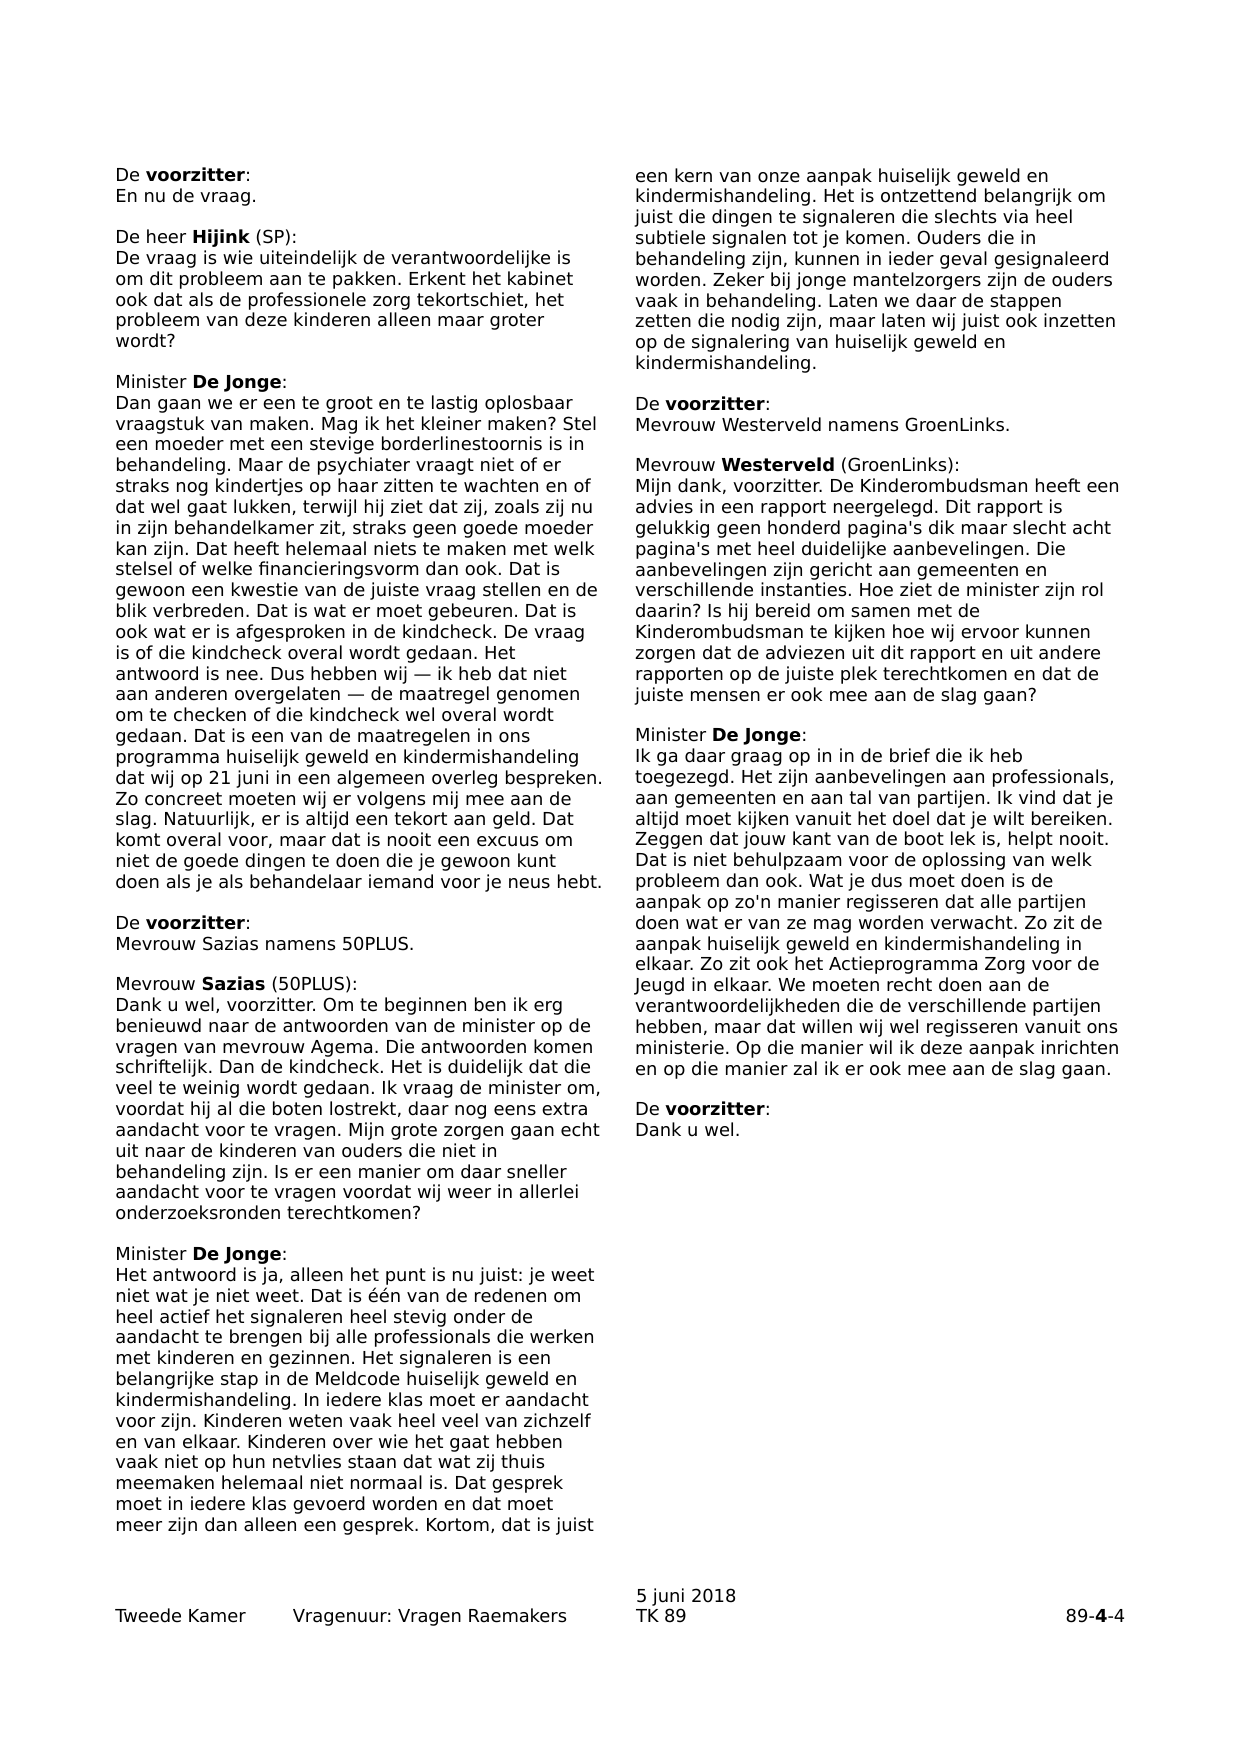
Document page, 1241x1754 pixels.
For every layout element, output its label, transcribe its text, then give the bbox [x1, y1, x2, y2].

text Mijn dank, voorzitter. De Kinderombudsman heeft een advies in een rapport neergelegd. Dit rapport is gelukkig geen honderd pagina's dik maar slecht acht pagina's met heel duidelijke aanbevelingen. Die aanbevelingen zijn gericht aan gemeenten en verschillende instanties. Hoe ziet de minister zijn rol daarin? Is hij bereid om samen met de Kinderombudsman te kijken hoe wij ervoor kunnen zorgen dat de adviezen uit dit rapport en uit andere rapporten op de juiste plek terechtkomen en dat de juiste mensen er ook mee aan de slag gaan? [635, 476, 1125, 705]
text Dank u wel. [635, 1120, 1125, 1141]
text Minister De Jonge: [635, 725, 1125, 746]
text De voorzitter: [115, 165, 605, 186]
text De vraag is wie uiteindelijk de verantwoordelijke is om dit probleem aan te pakken. Erkent het kabinet ook dat als de professionele zorg tekortschiet, het probleem van deze kinderen alleen maar groter wordt? [115, 248, 605, 352]
text Het antwoord is ja, alleen het punt is nu juist: je weet niet wat je niet weet. Dat is één van de redenen om heel actief het signaleren heel stevig onder de aandacht te brengen bij alle professionals die werken met kinderen en gezinnen. Het signaleren is een belangrijke stap in de Meldcode huiselijk geweld en kindermishandeling. In iedere klas moet er aandacht voor zijn. Kinderen weten vaak heel veel van zichzelf en van elkaar. Kinderen over wie het gaat hebben vaak niet op hun netvlies staan dat wat zij thuis meemaken helemaal niet normaal is. Dat gesprek moet in iedere klas gevoerd worden en dat moet meer zijn dan alleen een gesprek. Kortom, dat is juist [115, 1265, 605, 1536]
text Minister De Jonge: [115, 372, 605, 392]
text Dan gaan we er een te groot en te lastig oplosbaar vraagstuk van maken. Mag ik het kleiner maken? Stel een moeder met een stevige borderlinestoornis is in behandeling. Maar de psychiater vraagt niet of er straks nog kindertjes op haar zitten te wachten en of dat wel gaat lukken, terwijl hij ziet dat zij, zoals zij nu in zijn behandelkamer zit, straks geen goede moeder kan zijn. Dat heeft helemaal niets te maken met welk stelsel of welke financieringsvorm dan ook. Dat is gewoon een kwestie van de juiste vraag stellen en de blik verbreden. Dat is wat er moet gebeuren. Dat is ook wat er is afgesproken in de kindcheck. De vraag is of die kindcheck overal wordt gedaan. Het antwoord is nee. Dus hebben wij — ik heb dat niet aan anderen overgelaten — de maatregel genomen om te checken of die kindcheck wel overal wordt gedaan. Dat is een van de maatregelen in ons programma huiselijk geweld en kindermishandeling dat wij op 21 juni in een algemeen overleg bespreken. Zo concreet moeten wij er volgens mij mee aan de slag. Natuurlijk, er is altijd een tekort aan geld. Dat komt overal voor, maar dat is nooit een excuus om niet de goede dingen te doen die je gewoon kunt doen als je als behandelaar iemand voor je neus hebt. [115, 392, 605, 892]
text De voorzitter: [635, 394, 1125, 414]
text Mevrouw Westerveld (GroenLinks): [635, 455, 1125, 476]
text De voorzitter: [115, 912, 605, 933]
text Mevrouw Westerveld namens GroenLinks. [635, 414, 1125, 435]
text De heer Hijink (SP): [115, 227, 605, 248]
text Dank u wel, voorzitter. Om te beginnen ben ik erg benieuwd naar de antwoorden van de minister op de vragen van mevrouw Agema. Die antwoorden komen schriftelijk. Dan de kindcheck. Het is duidelijk dat die veel te weinig wordt gedaan. Ik vraag de minister om, voordat hij al die boten lostrekt, daar nog eens extra aandacht voor te vragen. Mijn grote zorgen gaan echt uit naar de kinderen van ouders die niet in behandeling zijn. Is er een manier om daar sneller aandacht voor te vragen voordat wij weer in allerlei onderzoeksronden terechtkomen? [115, 995, 605, 1224]
text Mevrouw Sazias (50PLUS): [115, 974, 605, 995]
text Ik ga daar graag op in in de brief die ik heb toegezegd. Het zijn aanbevelingen aan professionals, aan gemeenten en aan tal van partijen. Ik vind dat je altijd moet kijken vanuit het doel dat je wilt bereiken. Zeggen dat jouw kant van de boot lek is, helpt nooit. Dat is niet behulpzaam voor de oplossing van welk probleem dan ook. Wat je dus moet doen is de aanpak op zo'n manier regisseren dat alle partijen doen wat er van ze mag worden verwacht. Zo zit de aanpak huiselijk geweld en kindermishandeling in elkaar. Zo zit ook het Actieprogramma Zorg voor de Jeugd in elkaar. We moeten recht doen aan de verantwoordelijkheden die de verschillende partijen hebben, maar dat willen wij wel regisseren vanuit ons ministerie. Op die manier wil ik deze aanpak inrichten en op die manier zal ik er ook mee aan de slag gaan. [635, 746, 1125, 1079]
text Mevrouw Sazias namens 50PLUS. [115, 933, 605, 954]
text Minister De Jonge: [115, 1244, 605, 1265]
text En nu de vraag. [115, 186, 605, 207]
text een kern van onze aanpak huiselijk geweld en kindermishandeling. Het is ontzettend belangrijk om juist die dingen te signaleren die slechts via heel subtiele signalen tot je komen. Ouders die in behandeling zijn, kunnen in ieder geval gesignaleerd worden. Zeker bij jonge mantelzorgers zijn de ouders vaak in behandeling. Laten we daar de stappen zetten die nodig zijn, maar laten wij juist ook inzetten op de signalering van huiselijk geweld en kindermishandeling. [635, 165, 1125, 374]
text De voorzitter: [635, 1099, 1125, 1120]
